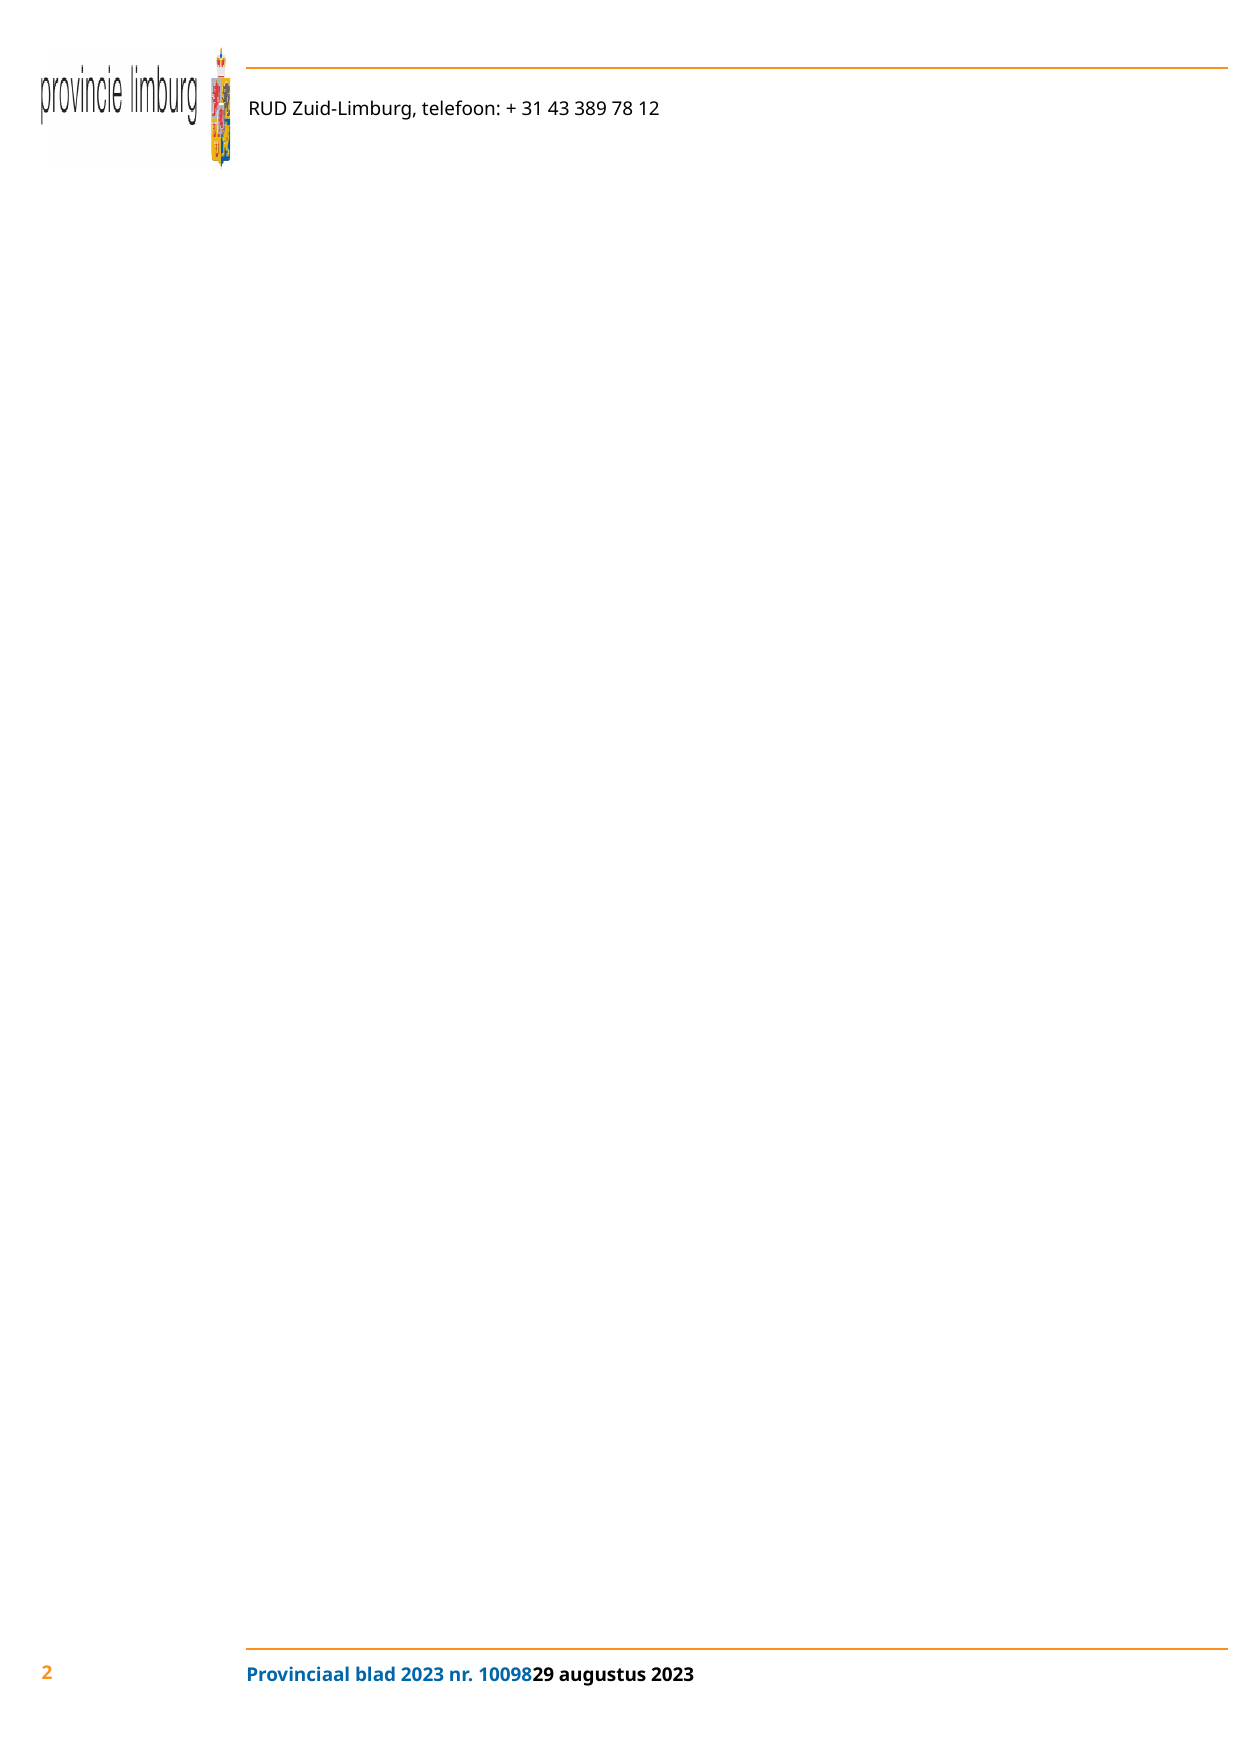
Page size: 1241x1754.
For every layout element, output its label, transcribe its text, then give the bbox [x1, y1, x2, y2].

picture [41, 47, 231, 172]
text RUD Zuid-Limburg, telefoon: + 31 43 389 78 12 [248, 95, 1152, 121]
